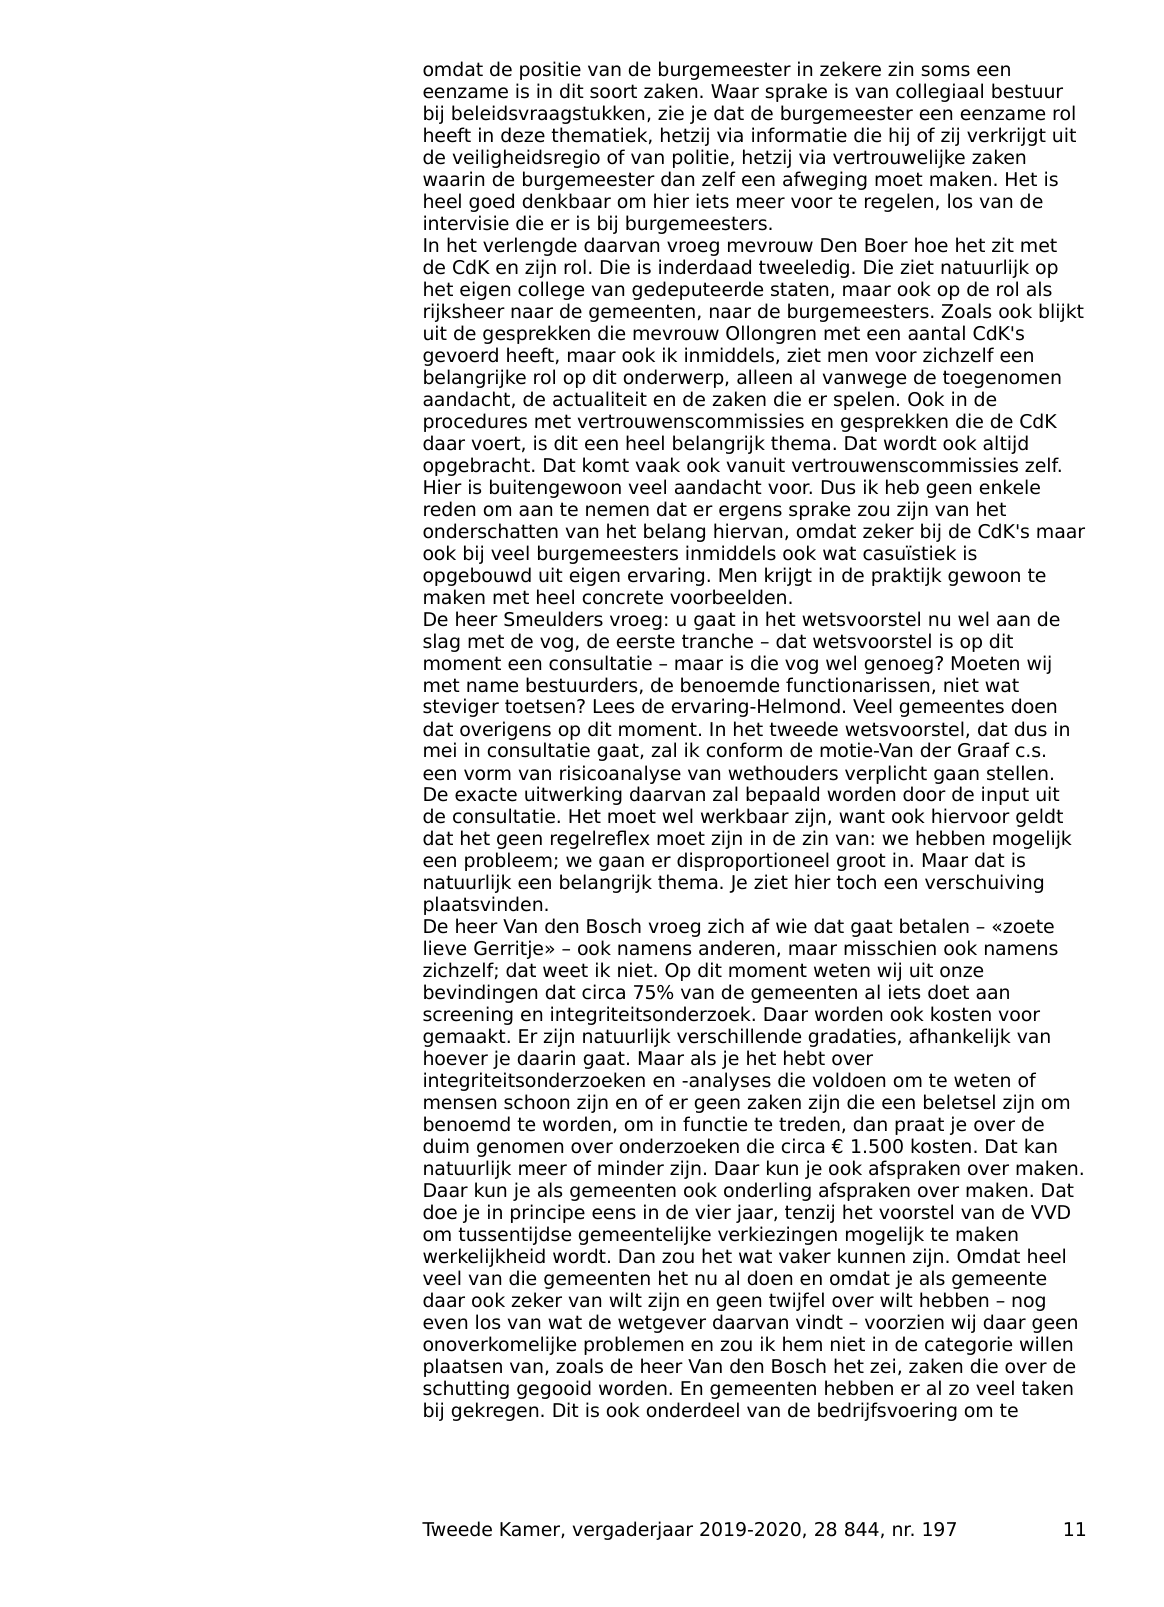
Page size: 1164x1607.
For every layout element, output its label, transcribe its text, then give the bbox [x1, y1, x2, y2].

text De heer Van den Bosch vroeg zich af wie dat gaat betalen – «zoete lieve Gerritje» – ook namens anderen, maar misschien ook namens zichzelf; dat weet ik niet. Op dit moment weten wij uit onze bevindingen dat circa 75% van de gemeenten al iets doet aan screening en integriteitsonderzoek. Daar worden ook kosten voor gemaakt. Er zijn natuurlijk verschillende gradaties, afhankelijk van hoever je daarin gaat. Maar als je het hebt over integriteitsonderzoeken en -analyses die voldoen om te weten of mensen schoon zijn en of er geen zaken zijn die een beletsel zijn om benoemd te worden, om in functie te treden, dan praat je over de duim genomen over onderzoeken die circa € 1.500 kosten. Dat kan natuurlijk meer of minder zijn. Daar kun je ook afspraken over maken. [422, 916, 1087, 1180]
text Daar kun je als gemeenten ook onderling afspraken over maken. Dat doe je in principe eens in de vier jaar, tenzij het voorstel van de VVD om tussentijdse gemeentelijke verkiezingen mogelijk te maken werkelijkheid wordt. Dan zou het wat vaker kunnen zijn. Omdat heel veel van die gemeenten het nu al doen en omdat je als gemeente daar ook zeker van wilt zijn en geen twijfel over wilt hebben – nog even los van wat de wetgever daarvan vindt – voorzien wij daar geen onoverkomelijke problemen en zou ik hem niet in de categorie willen plaatsen van, zoals de heer Van den Bosch het zei, zaken die over de schutting gegooid worden. En gemeenten hebben er al zo veel taken bij gekregen. Dit is ook onderdeel van de bedrijfsvoering om te [422, 1180, 1087, 1422]
text In het verlengde daarvan vroeg mevrouw Den Boer hoe het zit met de CdK en zijn rol. Die is inderdaad tweeledig. Die ziet natuurlijk op het eigen college van gedeputeerde staten, maar ook op de rol als rijksheer naar de gemeenten, naar de burgemeesters. Zoals ook blijkt uit de gesprekken die mevrouw Ollongren met een aantal CdK's gevoerd heeft, maar ook ik inmiddels, ziet men voor zichzelf een belangrijke rol op dit onderwerp, alleen al vanwege de toegenomen aandacht, de actualiteit en de zaken die er spelen. Ook in de procedures met vertrouwenscommissies en gesprekken die de CdK daar voert, is dit een heel belangrijk thema. Dat wordt ook altijd opgebracht. Dat komt vaak ook vanuit vertrouwenscommissies zelf. Hier is buitengewoon veel aandacht voor. Dus ik heb geen enkele reden om aan te nemen dat er ergens sprake zou zijn van het onderschatten van het belang hiervan, omdat zeker bij de CdK's maar ook bij veel burgemeesters inmiddels ook wat casuïstiek is opgebouwd uit eigen ervaring. Men krijgt in de praktijk gewoon te maken met heel concrete voorbeelden. [422, 235, 1087, 608]
text De heer Smeulders vroeg: u gaat in het wetsvoorstel nu wel aan de slag met de vog, de eerste tranche – dat wetsvoorstel is op dit moment een consultatie – maar is die vog wel genoeg? Moeten wij met name bestuurders, de benoemde functionarissen, niet wat steviger toetsen? Lees de ervaring-Helmond. Veel gemeentes doen dat overigens op dit moment. In het tweede wetsvoorstel, dat dus in mei in consultatie gaat, zal ik conform de motie-Van der Graaf c.s. een vorm van risicoanalyse van wethouders verplicht gaan stellen. De exacte uitwerking daarvan zal bepaald worden door de input uit de consultatie. Het moet wel werkbaar zijn, want ook hiervoor geldt dat het geen regelreflex moet zijn in de zin van: we hebben mogelijk een probleem; we gaan er disproportioneel groot in. Maar dat is natuurlijk een belangrijk thema. Je ziet hier toch een verschuiving plaatsvinden. [422, 608, 1087, 916]
text omdat de positie van de burgemeester in zekere zin soms een eenzame is in dit soort zaken. Waar sprake is van collegiaal bestuur bij beleidsvraagstukken, zie je dat de burgemeester een eenzame rol heeft in deze thematiek, hetzij via informatie die hij of zij verkrijgt uit de veiligheidsregio of van politie, hetzij via vertrouwelijke zaken waarin de burgemeester dan zelf een afweging moet maken. Het is heel goed denkbaar om hier iets meer voor te regelen, los van de intervisie die er is bij burgemeesters. [422, 59, 1087, 235]
